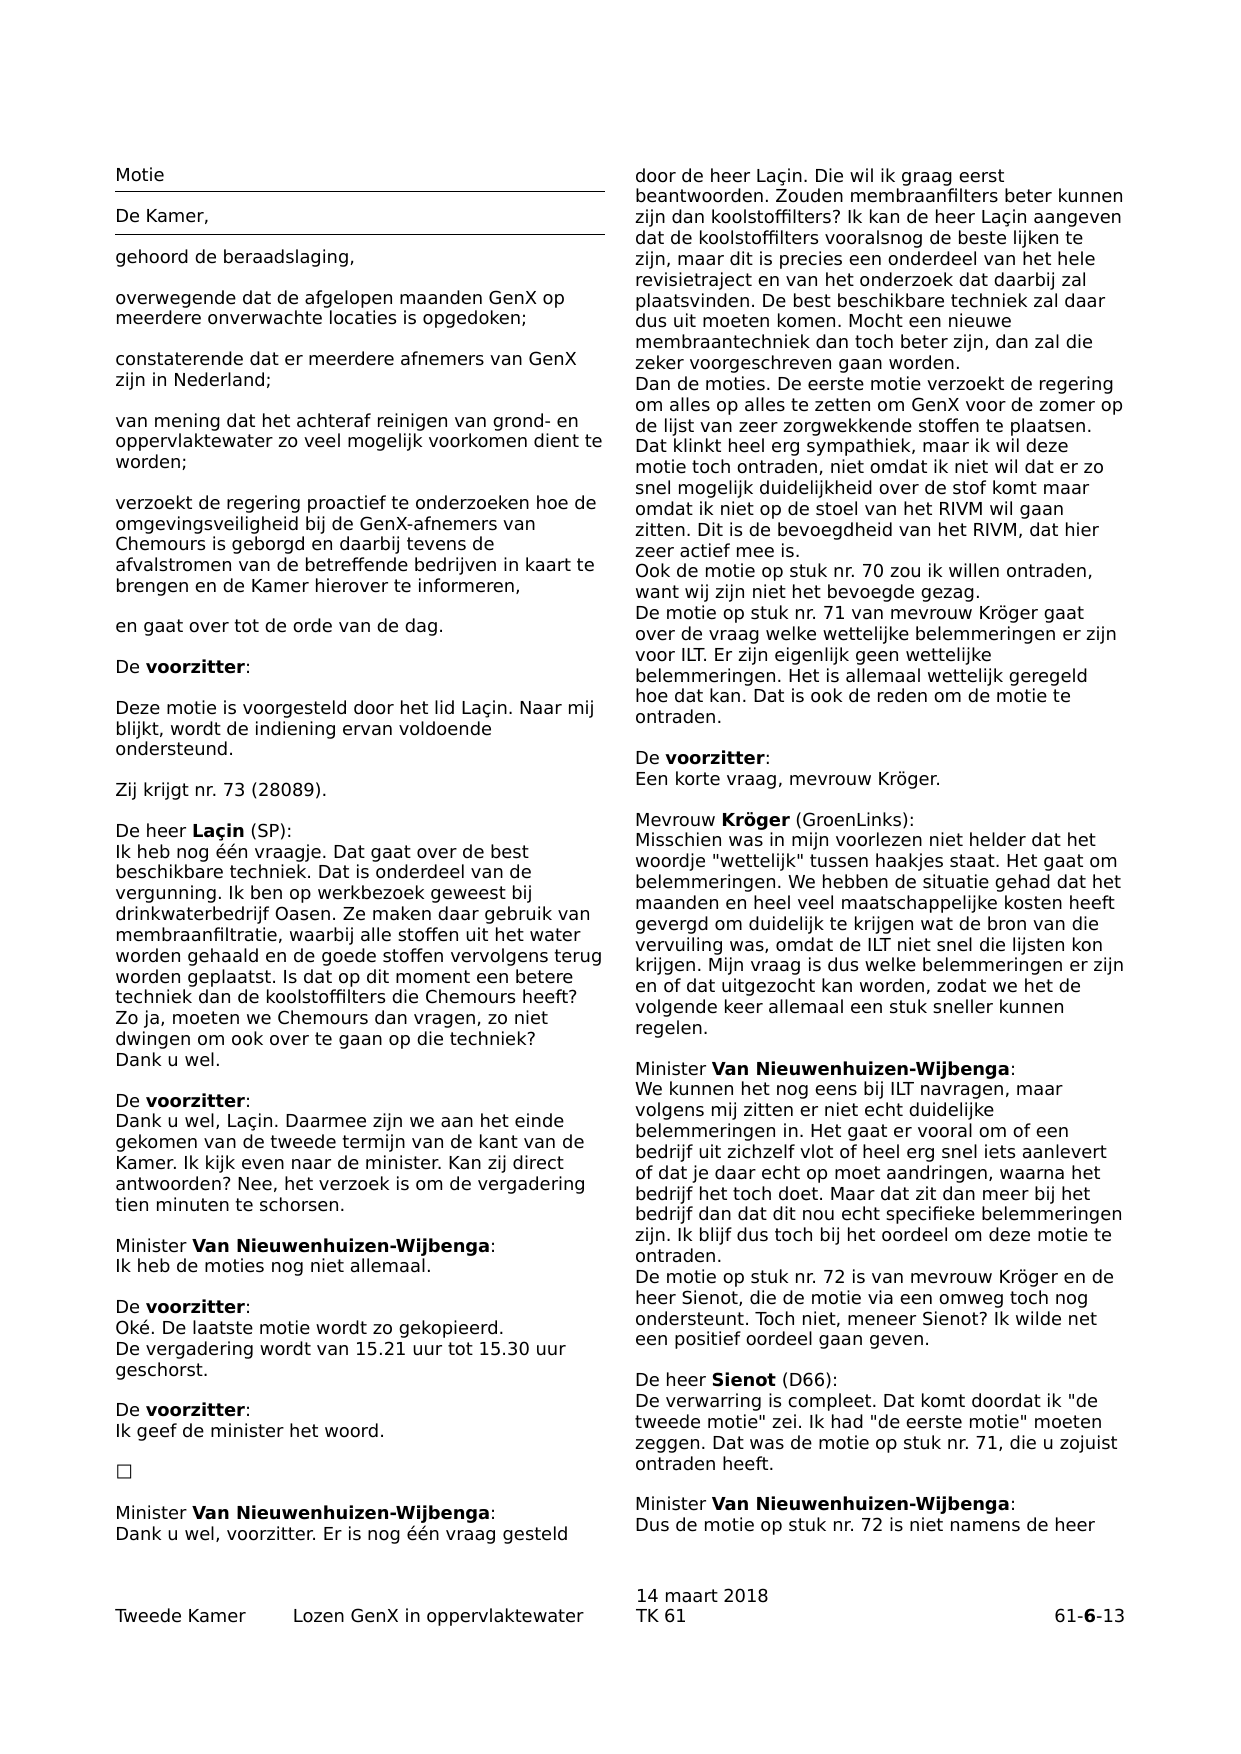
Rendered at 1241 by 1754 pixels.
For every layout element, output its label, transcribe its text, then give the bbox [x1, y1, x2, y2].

text De verwarring is compleet. Dat komt doordat ik "de tweede motie" zei. Ik had "de eerste motie" moeten zeggen. Dat was de motie op stuk nr. 71, die u zojuist ontraden heeft. [635, 1391, 1125, 1474]
text Een korte vraag, mevrouw Kröger. [635, 768, 1125, 789]
text door de heer Laçin. Die wil ik graag eerst beantwoorden. Zouden membraanfilters beter kunnen zijn dan koolstoffilters? Ik kan de heer Laçin aangeven dat de koolstoffilters vooralsnog de beste lijken te zijn, maar dit is precies een onderdeel van het hele revisietraject en van het onderzoek dat daarbij zal plaatsvinden. De best beschikbare techniek zal daar dus uit moeten komen. Mocht een nieuwe membraantechniek dan toch beter zijn, dan zal die zeker voorgeschreven gaan worden. [635, 165, 1125, 374]
text Minister Van Nieuwenhuizen-Wijbenga: [635, 1058, 1125, 1079]
text Minister Van Nieuwenhuizen-Wijbenga: [115, 1235, 605, 1256]
text Minister Van Nieuwenhuizen-Wijbenga: [635, 1494, 1125, 1515]
text We kunnen het nog eens bij ILT navragen, maar volgens mij zitten er niet echt duidelijke belemmeringen in. Het gaat er vooral om of een bedrijf uit zichzelf vlot of heel erg snel iets aanlevert of dat je daar echt op moet aandringen, waarna het bedrijf het toch doet. Maar dat zit dan meer bij het bedrijf dan dat dit nou echt specifieke belemmeringen zijn. Ik blijf dus toch bij het oordeel om deze motie te ontraden. [635, 1079, 1125, 1267]
text Dank u wel. [115, 1050, 605, 1071]
text Ook de motie op stuk nr. 70 zou ik willen ontraden, want wij zijn niet het bevoegde gezag. [635, 561, 1125, 603]
text Oké. De laatste motie wordt zo gekopieerd. [115, 1318, 605, 1338]
text overwegende dat de afgelopen maanden GenX op meerdere onverwachte locaties is opgedoken; [115, 287, 605, 329]
text De heer Sienot (D66): [635, 1370, 1125, 1391]
text verzoekt de regering proactief te onderzoeken hoe de omgevingsveiligheid bij de GenX-afnemers van Chemours is geborgd en daarbij tevens de afvalstromen van de betreffende bedrijven in kaart te brengen en de Kamer hierover te informeren, [115, 493, 605, 596]
text Dus de motie op stuk nr. 72 is niet namens de heer [635, 1515, 1125, 1536]
text en gaat over tot de orde van de dag. [115, 616, 605, 637]
text gehoord de beraadslaging, [115, 247, 605, 267]
text De voorzitter: [115, 657, 605, 678]
text Ik geef de minister het woord. [115, 1421, 605, 1442]
text Ik heb nog één vraagje. Dat gaat over de best beschikbare techniek. Dat is onderdeel van de vergunning. Ik ben op werkbezoek geweest bij drinkwaterbedrijf Oasen. Ze maken daar gebruik van membraanfiltratie, waarbij alle stoffen uit het water worden gehaald en de goede stoffen vervolgens terug worden geplaatst. Is dat op dit moment een betere techniek dan de koolstoffilters die Chemours heeft? Zo ja, moeten we Chemours dan vragen, zo niet dwingen om ook over te gaan op die techniek? [115, 841, 605, 1050]
text Mevrouw Kröger (GroenLinks): [635, 809, 1125, 830]
text De vergadering wordt van 15.21 uur tot 15.30 uur geschorst. [115, 1338, 605, 1380]
text Ik heb de moties nog niet allemaal. [115, 1256, 605, 1277]
text Zij krijgt nr. 73 (28089). [115, 780, 605, 801]
text De motie op stuk nr. 72 is van mevrouw Kröger en de heer Sienot, die de motie via een omweg toch nog ondersteunt. Toch niet, meneer Sienot? Ik wilde net een positief oordeel gaan geven. [635, 1267, 1125, 1350]
text ⬜ [115, 1462, 605, 1482]
text Minister Van Nieuwenhuizen-Wijbenga: [115, 1502, 605, 1523]
text Dank u wel, Laçin. Daarmee zijn we aan het einde gekomen van de tweede termijn van de kant van de Kamer. Ik kijk even naar de minister. Kan zij direct antwoorden? Nee, het verzoek is om de vergadering tien minuten te schorsen. [115, 1111, 605, 1215]
text De motie op stuk nr. 71 van mevrouw Kröger gaat over de vraag welke wettelijke belemmeringen er zijn voor ILT. Er zijn eigenlijk geen wettelijke belemmeringen. Het is allemaal wettelijk geregeld hoe dat kan. Dat is ook de reden om de motie te ontraden. [635, 603, 1125, 728]
text constaterende dat er meerdere afnemers van GenX zijn in Nederland; [115, 349, 605, 390]
text De Kamer, [115, 206, 605, 227]
text Dan de moties. De eerste motie verzoekt de regering om alles op alles te zetten om GenX voor de zomer op de lijst van zeer zorgwekkende stoffen te plaatsen. Dat klinkt heel erg sympathiek, maar ik wil deze motie toch ontraden, niet omdat ik niet wil dat er zo snel mogelijk duidelijkheid over de stof komt maar omdat ik niet op de stoel van het RIVM wil gaan zitten. Dit is de bevoegdheid van het RIVM, dat hier zeer actief mee is. [635, 374, 1125, 561]
text Deze motie is voorgesteld door het lid Laçin. Naar mij blijkt, wordt de indiening ervan voldoende ondersteund. [115, 698, 605, 760]
text Dank u wel, voorzitter. Er is nog één vraag gesteld [115, 1523, 605, 1544]
text Misschien was in mijn voorlezen niet helder dat het woordje "wettelijk" tussen haakjes staat. Het gaat om belemmeringen. We hebben de situatie gehad dat het maanden en heel veel maatschappelijke kosten heeft gevergd om duidelijk te krijgen wat de bron van die vervuiling was, omdat de ILT niet snel die lijsten kon krijgen. Mijn vraag is dus welke belemmeringen er zijn en of dat uitgezocht kan worden, zodat we het de volgende keer allemaal een stuk sneller kunnen regelen. [635, 830, 1125, 1038]
text De heer Laçin (SP): [115, 821, 605, 841]
text De voorzitter: [115, 1091, 605, 1111]
text De voorzitter: [635, 748, 1125, 768]
text De voorzitter: [115, 1297, 605, 1318]
text Motie [115, 165, 605, 186]
text De voorzitter: [115, 1400, 605, 1421]
text van mening dat het achteraf reinigen van grond- en oppervlaktewater zo veel mogelijk voorkomen dient te worden; [115, 410, 605, 473]
